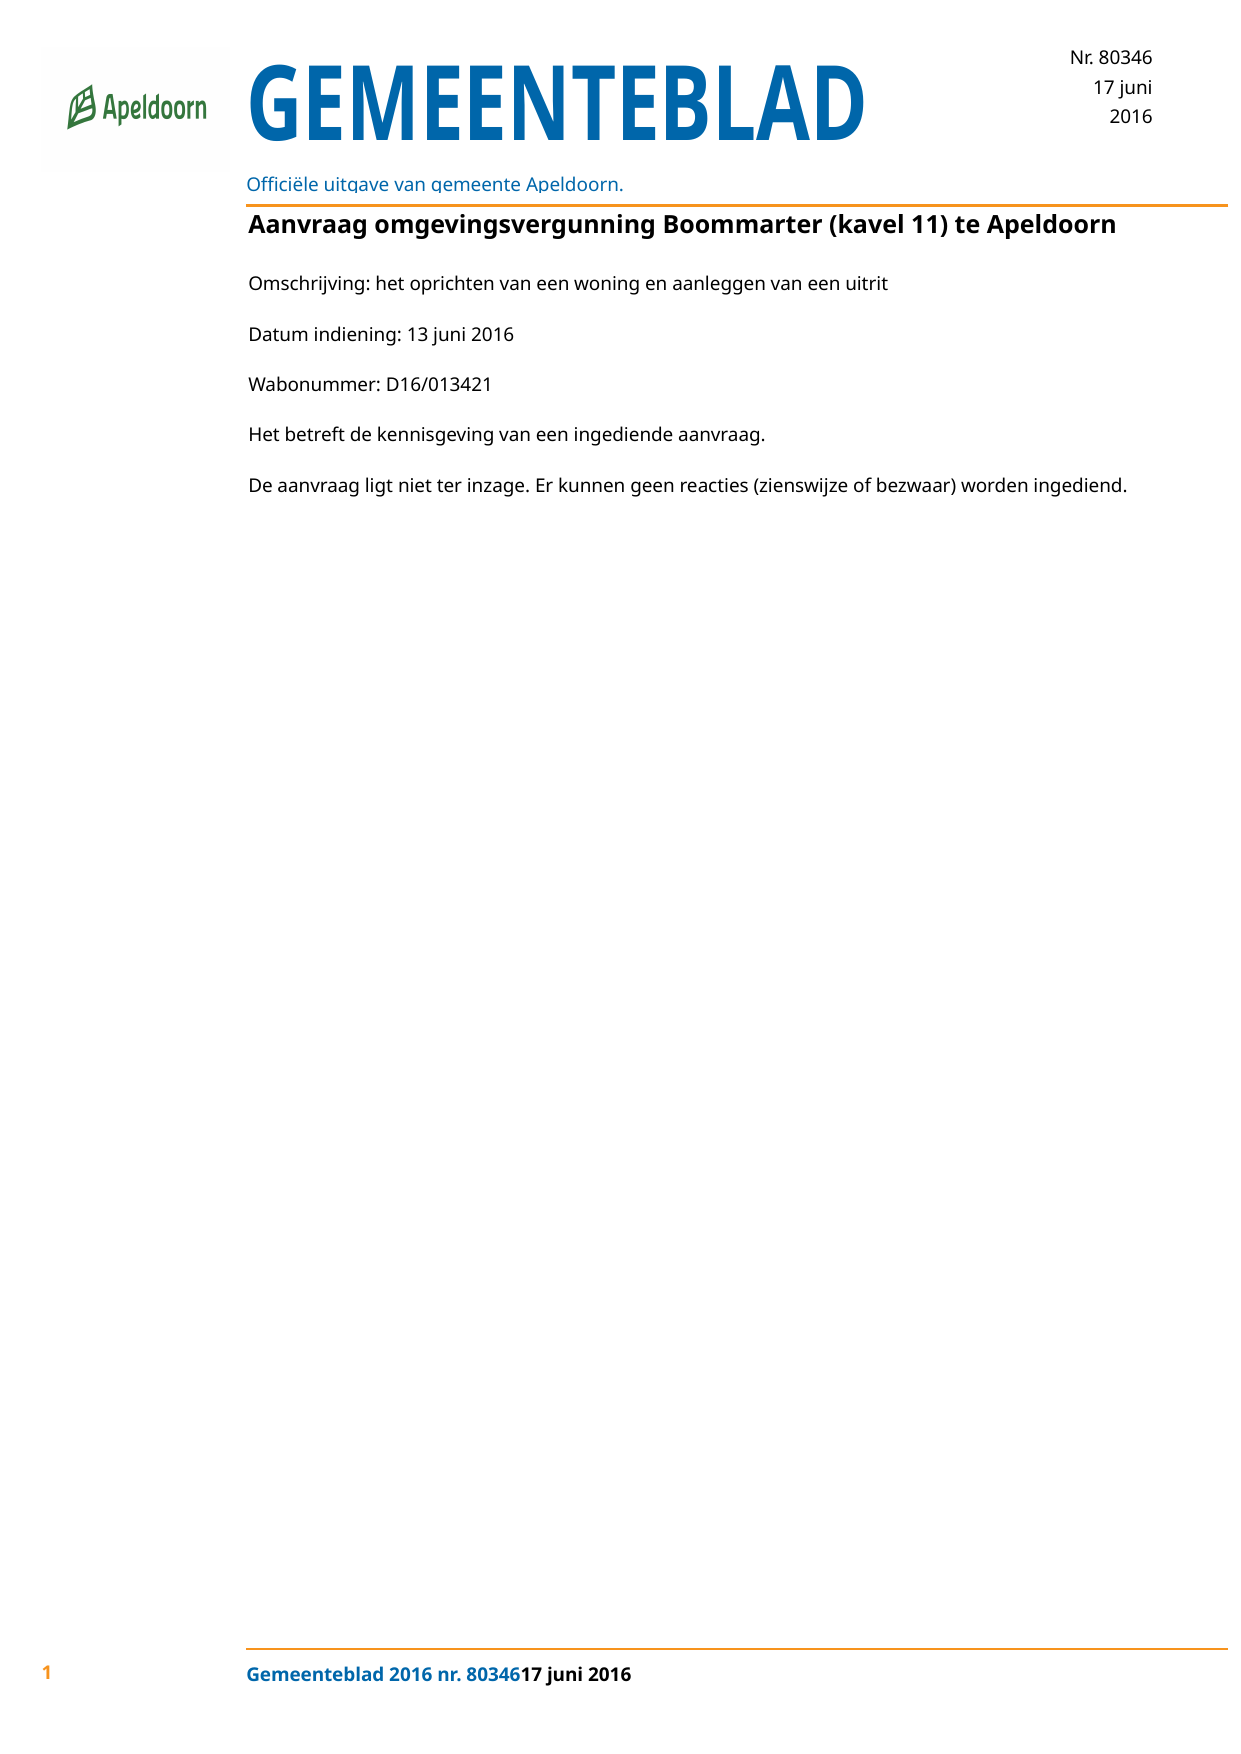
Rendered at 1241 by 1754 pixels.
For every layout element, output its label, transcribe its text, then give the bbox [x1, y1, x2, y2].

text Datum indiening: 13 juni 2016 [248, 321, 1152, 346]
text Het betreft de kennisgeving van een ingediende aanvraag. [248, 422, 1152, 447]
text Wabonummer: D16/013421 [248, 371, 1152, 397]
text Omschrijving: het oprichten van een woning en aanleggen van een uitrit [248, 270, 1152, 296]
picture [41, 47, 231, 172]
text De aanvraag ligt niet ter inzage. Er kunnen geen reacties (zienswijze of bezwaar) worden ingediend. [248, 472, 1152, 498]
text Aanvraag omgevingsvergunning Boommarter (kavel 11) te Apeldoorn [248, 207, 1152, 241]
